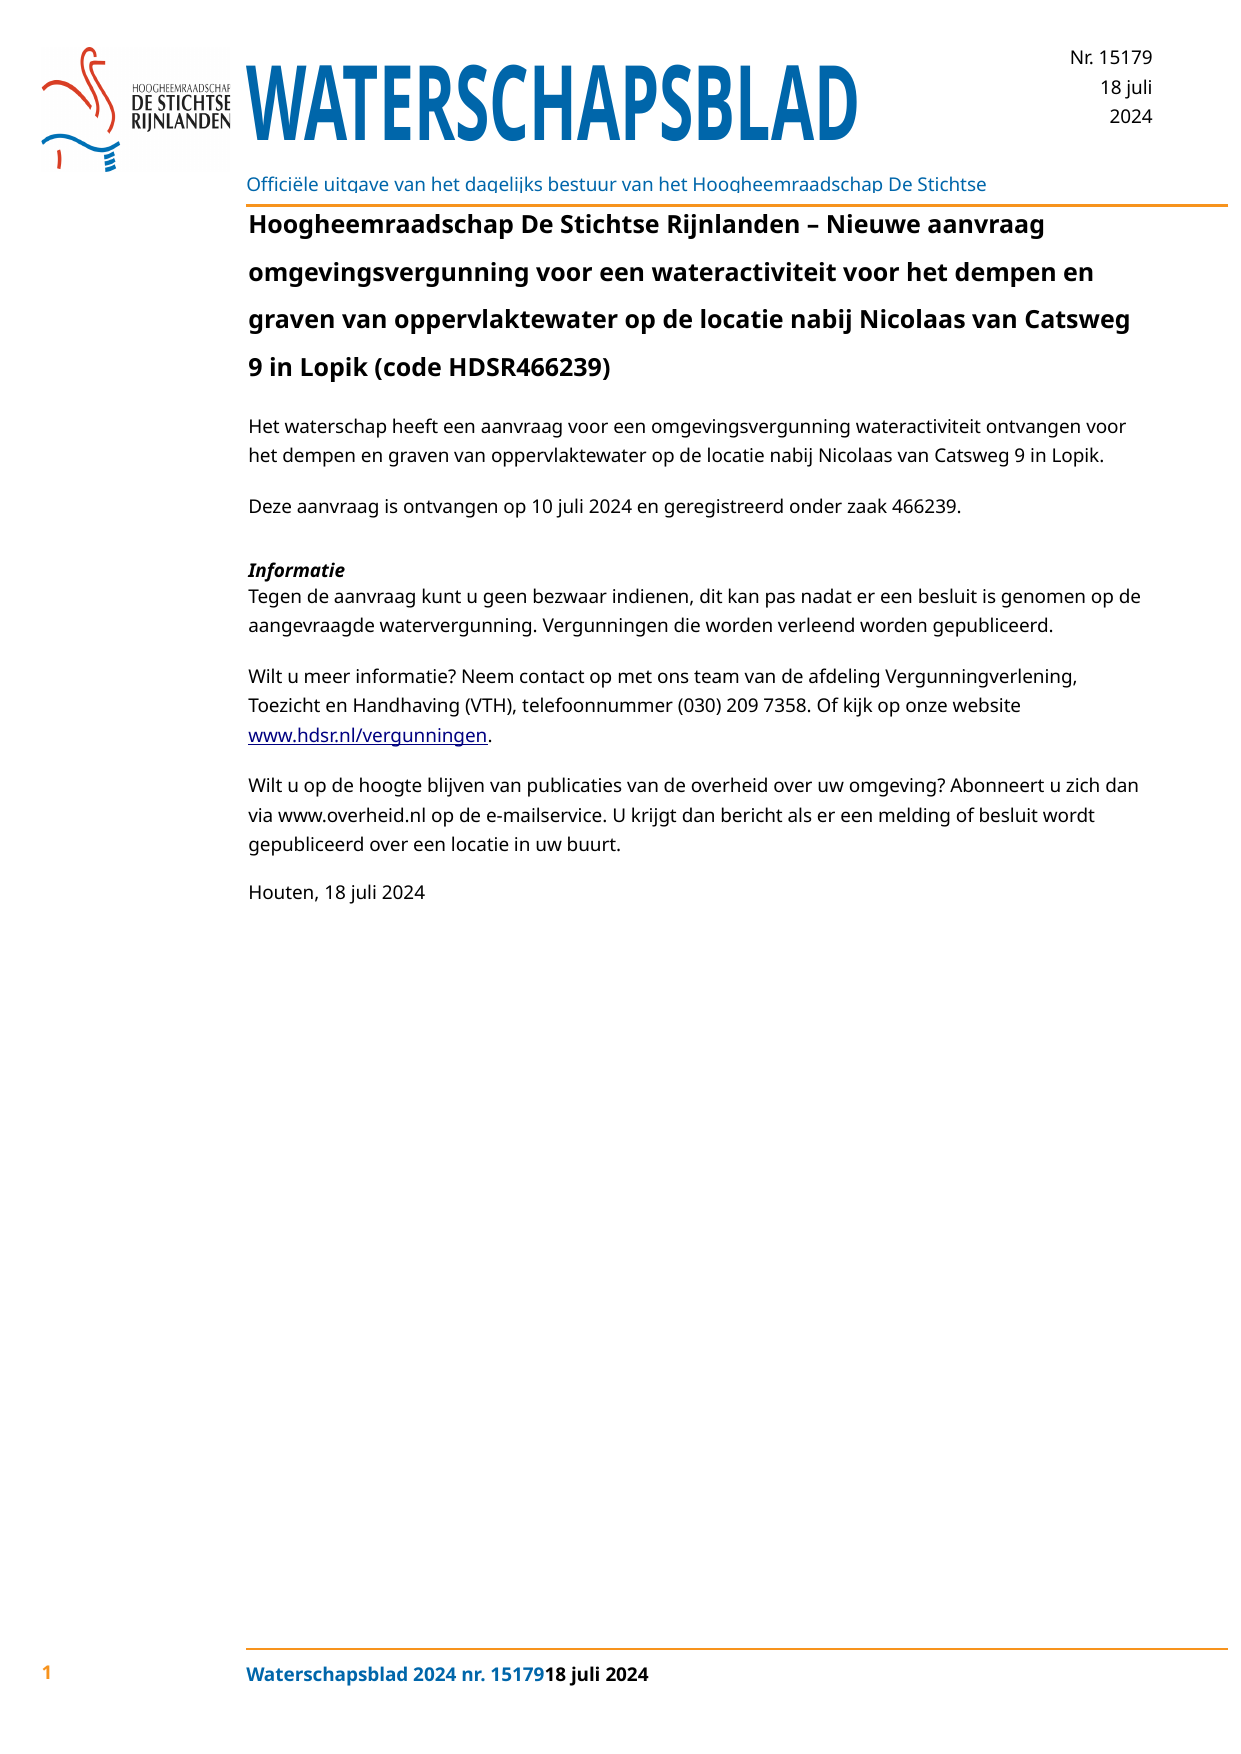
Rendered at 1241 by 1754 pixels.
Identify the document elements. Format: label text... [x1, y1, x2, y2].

text Hoogheemraadschap De Stichtse Rijnlanden – Nieuwe aanvraag omgevingsvergunning voor een wateractiviteit voor het dempen en graven van oppervlaktewater op de locatie nabij Nicolaas van Catsweg 9 in Lopik (code HDSR466239) [248, 207, 1152, 384]
text Deze aanvraag is ontvangen op 10 juli 2024 en geregistreerd onder zaak 466239. [248, 493, 1152, 519]
text Tegen de aanvraag kunt u geen bezwaar indienen, dit kan pas nadat er een besluit is genomen op de aangevraagde watervergunning. Vergunningen die worden verleend worden gepubliceerd. [248, 583, 1152, 638]
text Wilt u meer informatie? Neem contact op met ons team van de afdeling Vergunningverlening, Toezicht en Handhaving (VTH), telefoonnummer (030) 209 7358. Of kijk op onze website www.hdsr.nl/vergunningen. [248, 663, 1152, 748]
text Het waterschap heeft een aanvraag voor een omgevingsvergunning wateractiviteit ontvangen voor het dempen en graven van oppervlaktewater op de locatie nabij Nicolaas van Catsweg 9 in Lopik. [248, 413, 1152, 468]
text Houten, 18 juli 2024 [248, 879, 1152, 905]
text Informatie [248, 557, 1152, 583]
picture [41, 47, 231, 172]
text Wilt u op de hoogte blijven van publicaties van de overheid over uw omgeving? Abonneert u zich dan via www.overheid.nl op de e-mailservice. U krijgt dan bericht als er een melding of besluit wordt gepubliceerd over een locatie in uw buurt. [248, 772, 1152, 857]
